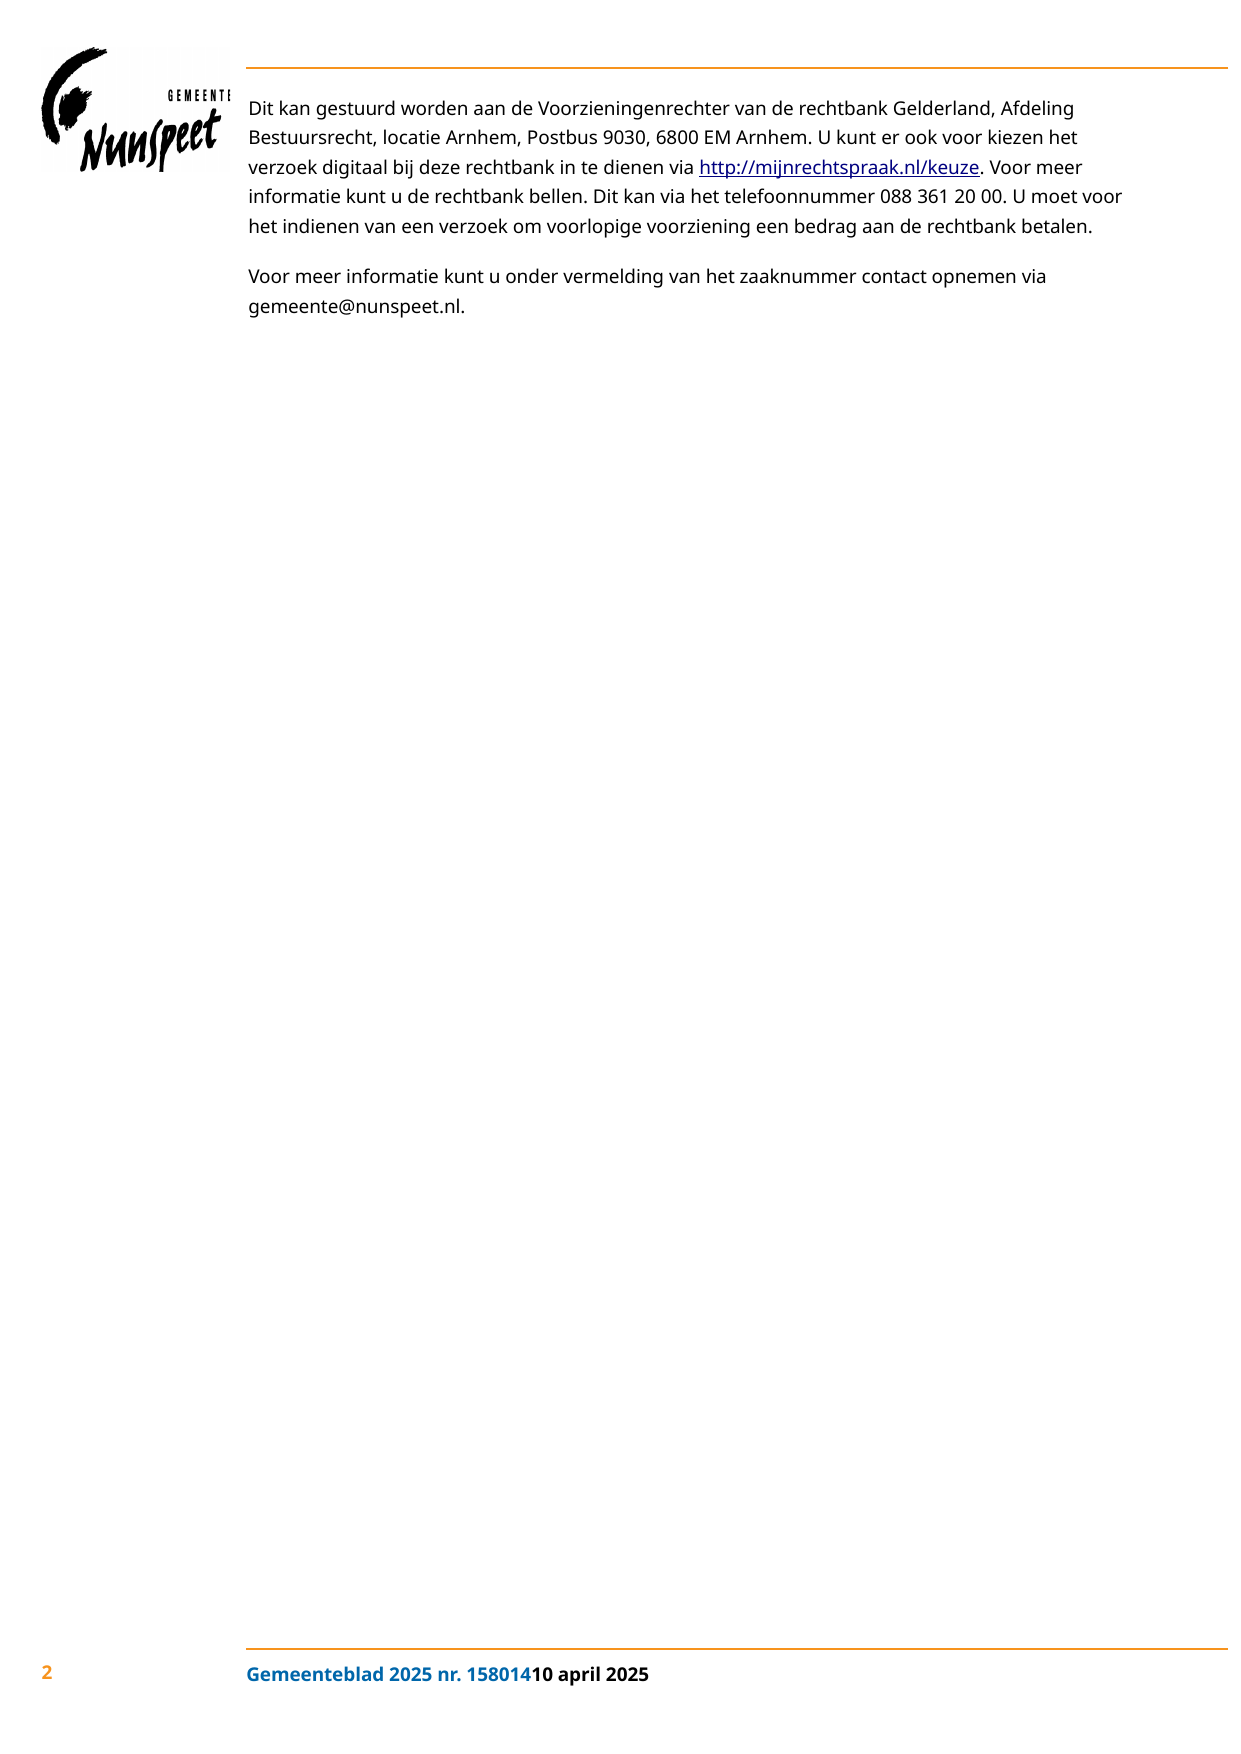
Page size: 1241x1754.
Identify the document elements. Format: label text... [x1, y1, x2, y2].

picture [41, 47, 231, 172]
text Dit kan gestuurd worden aan de Voorzieningenrechter van de rechtbank Gelderland, Afdeling Bestuursrecht, locatie Arnhem, Postbus 9030, 6800 EM Arnhem. U kunt er ook voor kiezen het verzoek digitaal bij deze rechtbank in te dienen via http://mijnrechtspraak.nl/keuze. Voor meer informatie kunt u de rechtbank bellen. Dit kan via het telefoonnummer 088 361 20 00. U moet voor het indienen van een verzoek om voorlopige voorziening een bedrag aan de rechtbank betalen. [248, 95, 1152, 239]
text Voor meer informatie kunt u onder vermelding van het zaaknummer contact opnemen via gemeente@nunspeet.nl. [248, 263, 1152, 319]
